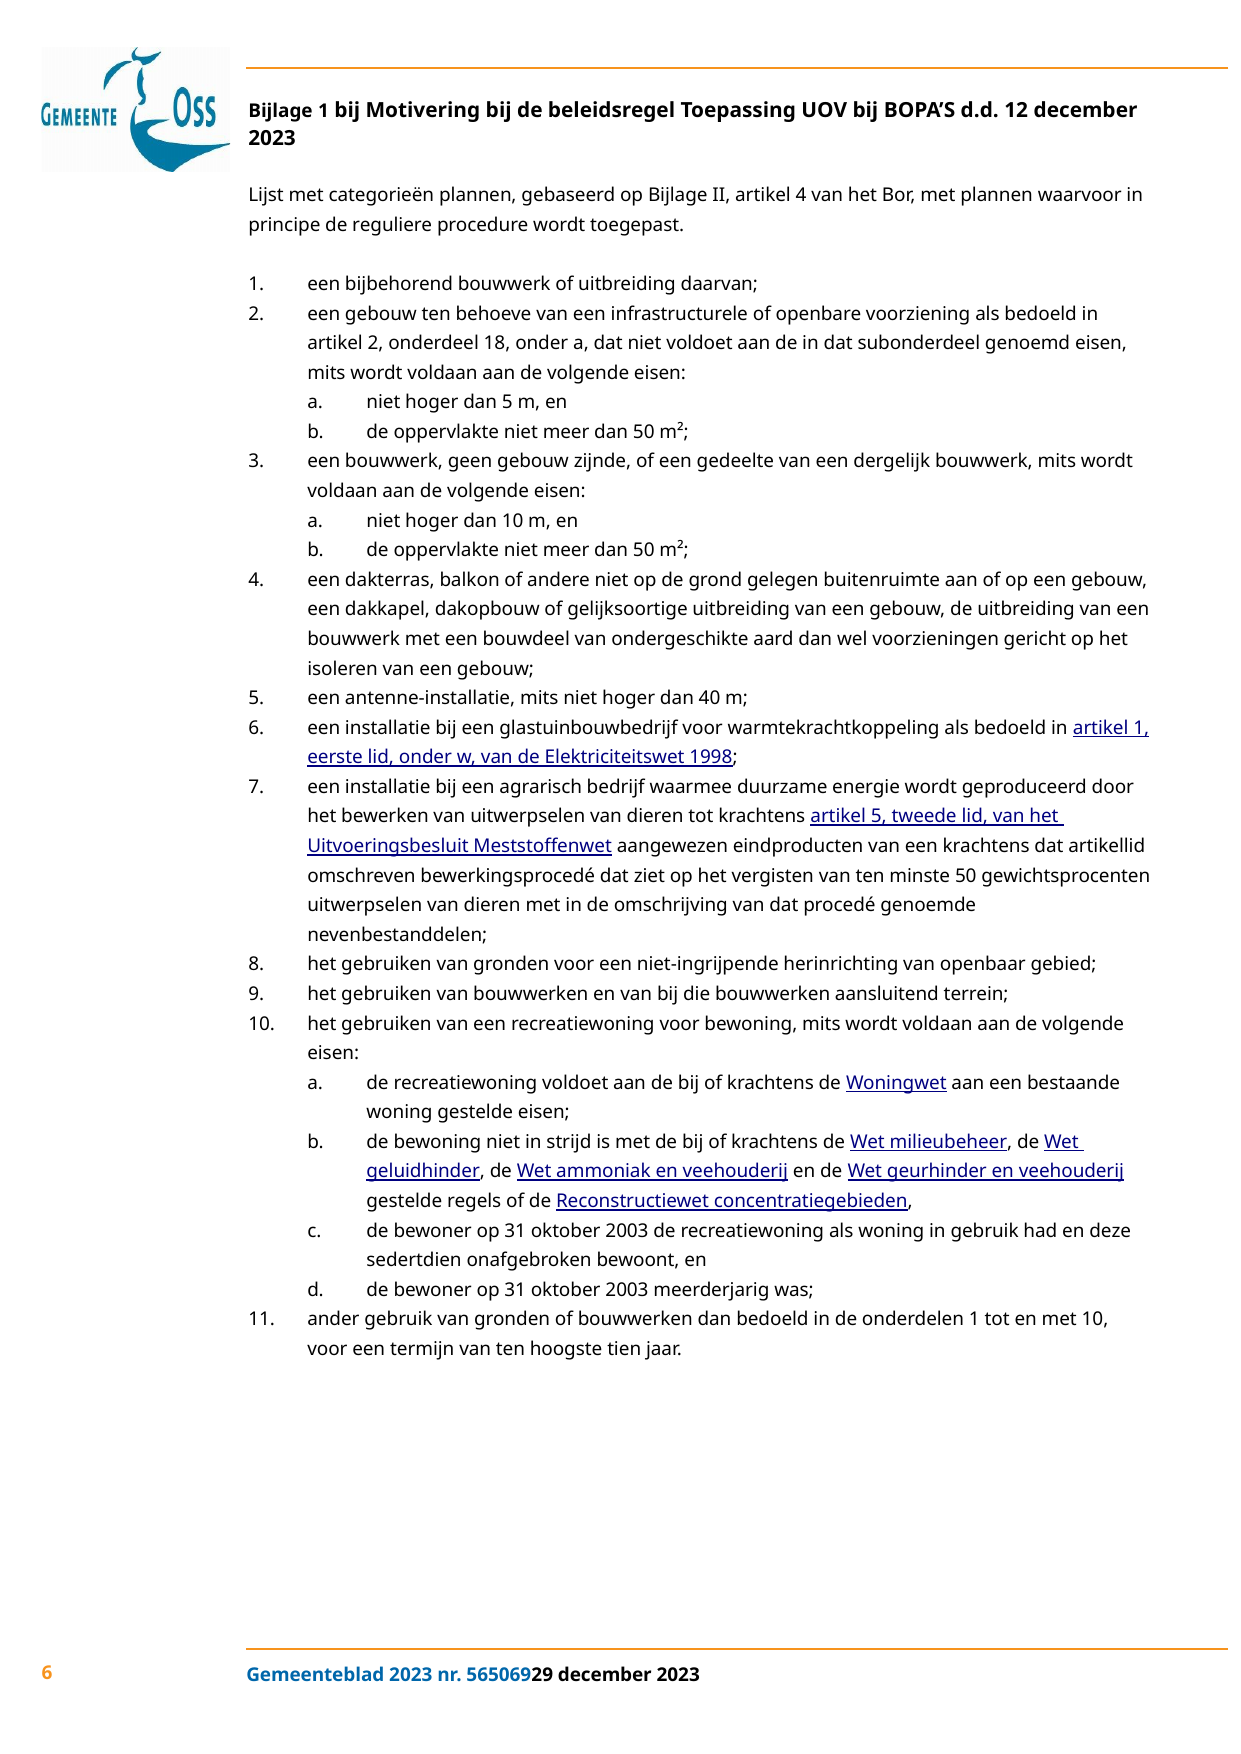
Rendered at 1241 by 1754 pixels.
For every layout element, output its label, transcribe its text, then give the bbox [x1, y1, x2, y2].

list de recreatiewoning voldoet aan de bij of krachtens de Woningwet aan een bestaande woning gestelde eisen; [307, 1069, 1152, 1124]
list niet hoger dan 5 m, en [307, 388, 1152, 414]
list een bijbehorend bouwwerk of uitbreiding daarvan; [248, 270, 1152, 296]
list het gebruiken van een recreatiewoning voor bewoning, mits wordt voldaan aan de volgende eisen: [248, 1010, 1152, 1065]
list de bewoning niet in strijd is met de bij of krachtens de Wet milieubeheer, de Wet geluidhinder, de Wet ammoniak en veehouderij en de Wet geurhinder en veehouderij gestelde regels of de Reconstructiewet concentratiegebieden, [307, 1128, 1152, 1213]
list ander gebruik van gronden of bouwwerken dan bedoeld in de onderdelen 1 tot en met 10, voor een termijn van ten hoogste tien jaar. [248, 1306, 1152, 1361]
list een installatie bij een agrarisch bedrijf waarmee duurzame energie wordt geproduceerd door het bewerken van uitwerpselen van dieren tot krachtens artikel 5, tweede lid, van het Uitvoeringsbesluit Meststoffenwet aangewezen eindproducten van een krachtens dat artikellid omschreven bewerkingsprocedé dat ziet op het vergisten van ten minste 50 gewichtsprocenten uitwerpselen van dieren met in de omschrijving van dat procedé genoemde nevenbestanddelen; [248, 773, 1152, 947]
list niet hoger dan 10 m, en [307, 507, 1152, 532]
list een antenne-installatie, mits niet hoger dan 40 m; [248, 684, 1152, 710]
list een gebouw ten behoeve van een infrastructurele of openbare voorziening als bedoeld in artikel 2, onderdeel 18, onder a, dat niet voldoet aan de in dat subonderdeel genoemd eisen, mits wordt voldaan aan de volgende eisen: [248, 300, 1152, 384]
list een installatie bij een glastuinbouwbedrijf voor warmtekrachtkoppeling als bedoeld in artikel 1, eerste lid, onder w, van de Elektriciteitswet 1998; [248, 714, 1152, 769]
list een dakterras, balkon of andere niet op de grond gelegen buitenruimte aan of op een gebouw, een dakkapel, dakopbouw of gelijksoortige uitbreiding van een gebouw, de uitbreiding van een bouwwerk met een bouwdeel van ondergeschikte aard dan wel voorzieningen gericht op het isoleren van een gebouw; [248, 566, 1152, 680]
list de oppervlakte niet meer dan 50 m²; [307, 418, 1152, 444]
list een bouwwerk, geen gebouw zijnde, of een gedeelte van een dergelijk bouwwerk, mits wordt voldaan aan de volgende eisen: [248, 448, 1152, 503]
text Lijst met categorieën plannen, gebaseerd op Bijlage II, artikel 4 van het Bor, met plannen waarvoor in principe de reguliere procedure wordt toegepast. [248, 181, 1152, 237]
picture [41, 47, 231, 172]
list het gebruiken van bouwwerken en van bij die bouwwerken aansluitend terrein; [248, 980, 1152, 1006]
list de oppervlakte niet meer dan 50 m²; [307, 536, 1152, 562]
list de bewoner op 31 oktober 2003 de recreatiewoning als woning in gebruik had en deze sedertdien onafgebroken bewoont, en [307, 1217, 1152, 1272]
text Bijlage 1 bij Motivering bij de beleidsregel Toepassing UOV bij BOPA’S d.d. 12 december 2023 [248, 95, 1152, 152]
list het gebruiken van gronden voor een niet-ingrijpende herinrichting van openbaar gebied; [248, 951, 1152, 976]
list de bewoner op 31 oktober 2003 meerderjarig was; [307, 1276, 1152, 1302]
